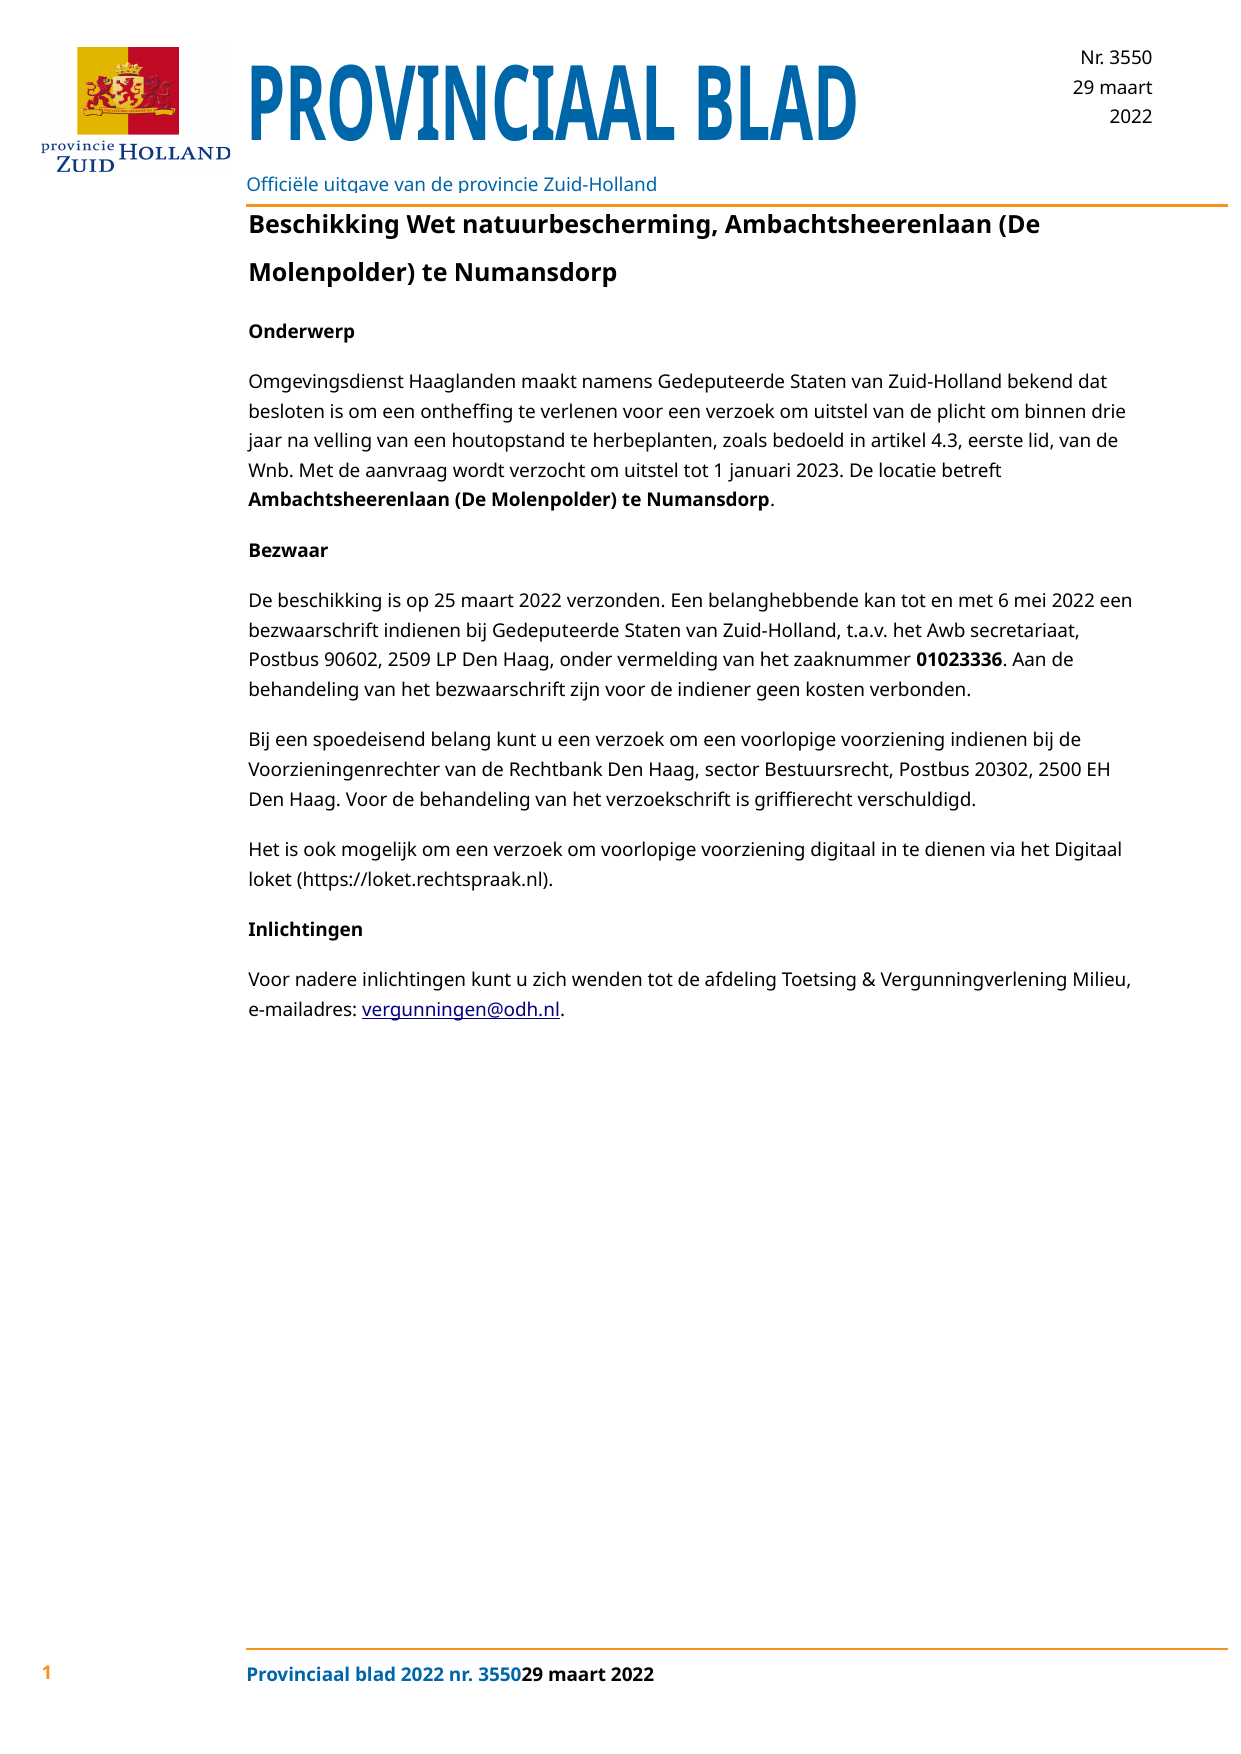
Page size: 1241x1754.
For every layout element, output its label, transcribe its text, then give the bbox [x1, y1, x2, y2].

picture [41, 47, 231, 172]
text Bij een spoedeisend belang kunt u een verzoek om een voorlopige voorziening indienen bij de Voorzieningenrechter van de Rechtbank Den Haag, sector Bestuursrecht, Postbus 20302, 2500 EH Den Haag. Voor de behandeling van het verzoekschrift is griffierecht verschuldigd. [248, 727, 1152, 812]
text Voor nadere inlichtingen kunt u zich wenden tot de afdeling Toetsing & Vergunningverlening Milieu, e-mailadres: vergunningen@odh.nl. [248, 967, 1152, 1022]
text Beschikking Wet natuurbescherming, Ambachtsheerenlaan (De Molenpolder) te Numansdorp [248, 207, 1152, 288]
text Het is ook mogelijk om een verzoek om voorlopige voorziening digitaal in te dienen via het Digitaal loket (https://loket.rechtspraak.nl). [248, 836, 1152, 892]
text Inlichtingen [248, 916, 1152, 942]
text De beschikking is op 25 maart 2022 verzonden. Een belanghebbende kan tot en met 6 mei 2022 een bezwaarschrift indienen bij Gedeputeerde Staten van Zuid-Holland, t.a.v. het Awb secretariaat, Postbus 90602, 2509 LP Den Haag, onder vermelding van het zaaknummer 01023336. Aan de behandeling van het bezwaarschrift zijn voor de indiener geen kosten verbonden. [248, 587, 1152, 702]
text Omgevingsdienst Haaglanden maakt namens Gedeputeerde Staten van Zuid-Holland bekend dat besloten is om een ontheffing te verlenen voor een verzoek om uitstel van de plicht om binnen drie jaar na velling van een houtopstand te herbeplanten, zoals bedoeld in artikel 4.3, eerste lid, van de Wnb. Met de aanvraag wordt verzocht om uitstel tot 1 januari 2023. De locatie betreft Ambachtsheerenlaan (De Molenpolder) te Numansdorp. [248, 368, 1152, 512]
text Bezwaar [248, 537, 1152, 563]
text Onderwerp [248, 318, 1152, 344]
